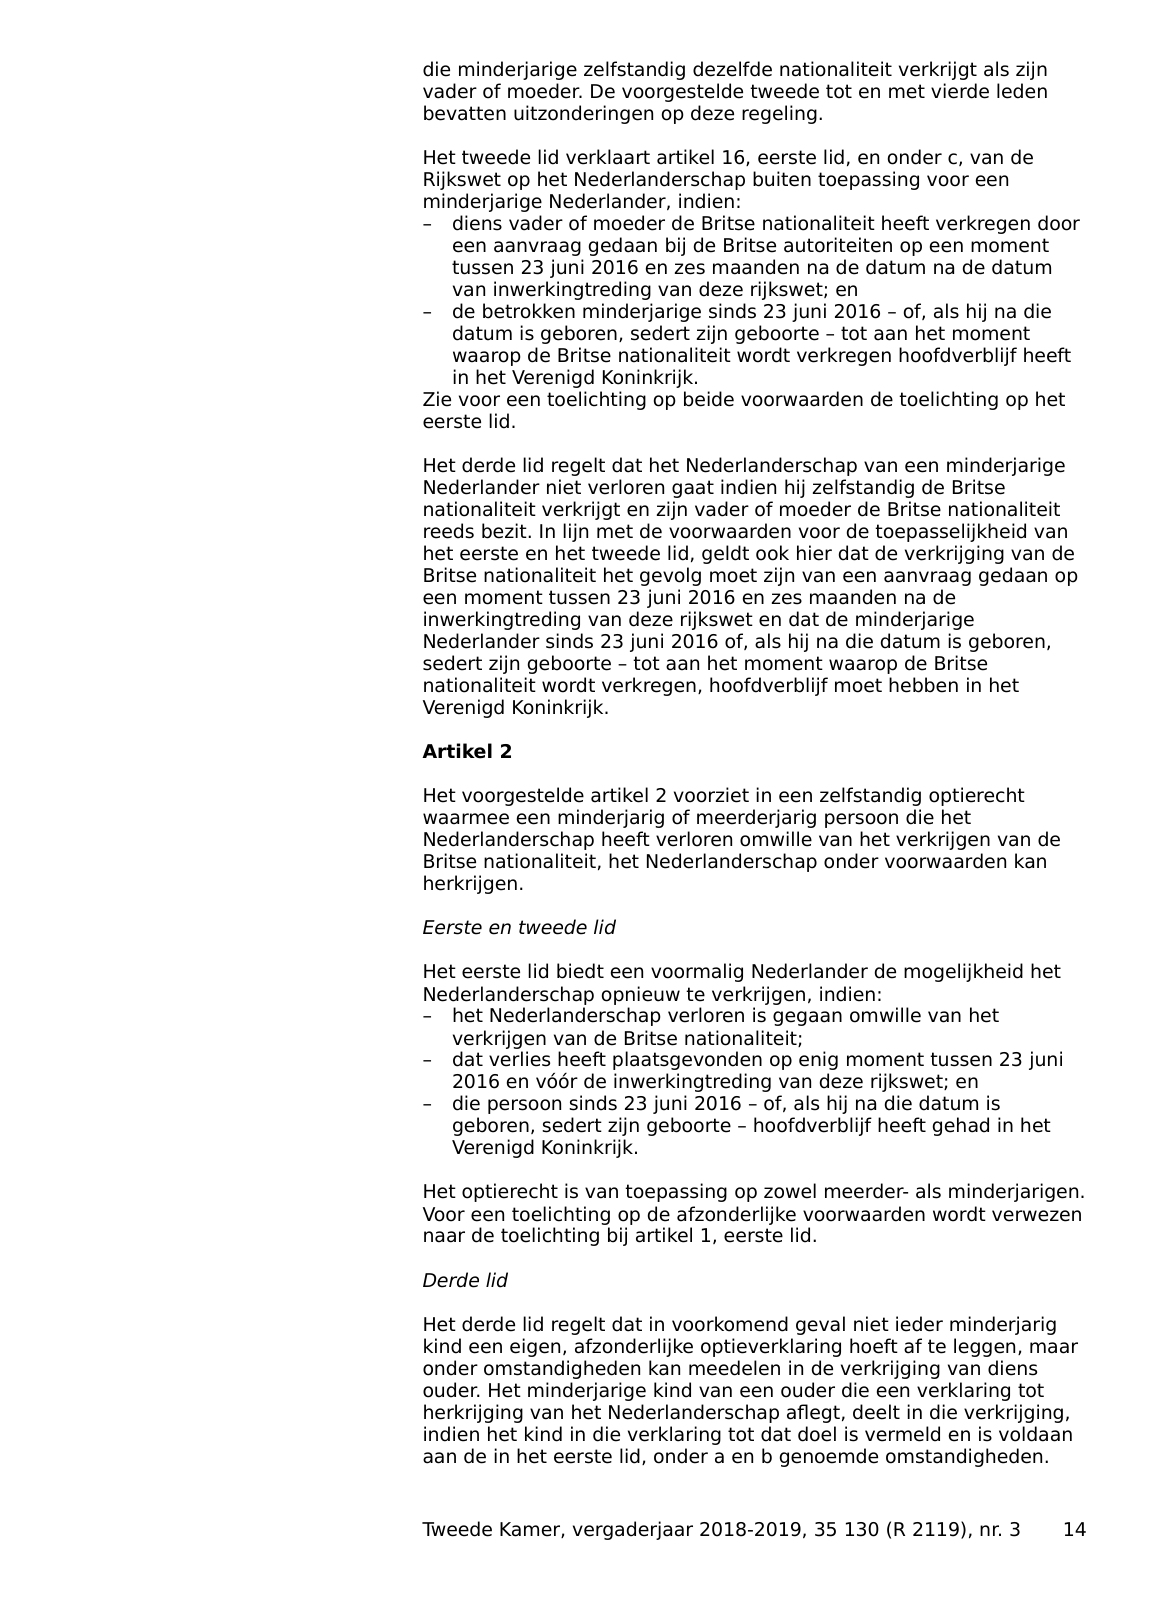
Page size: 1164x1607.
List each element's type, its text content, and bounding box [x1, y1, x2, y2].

text Het eerste lid biedt een voormalig Nederlander de mogelijkheid het Nederlanderschap opnieuw te verkrijgen, indien: [422, 961, 1087, 1005]
text – die persoon sinds 23 juni 2016 – of, als hij na die datum is geboren, sedert zijn geboorte – hoofdverblijf heeft gehad in het Verenigd Koninkrijk. [422, 1093, 1087, 1159]
text die minderjarige zelfstandig dezelfde nationaliteit verkrijgt als zijn vader of moeder. De voorgestelde tweede tot en met vierde leden bevatten uitzonderingen op deze regeling. [422, 59, 1087, 125]
subtitle Eerste en tweede lid [422, 917, 1087, 939]
text – de betrokken minderjarige sinds 23 juni 2016 – of, als hij na die datum is geboren, sedert zijn geboorte – tot aan het moment waarop de Britse nationaliteit wordt verkregen hoofdverblijf heeft in het Verenigd Koninkrijk. [422, 301, 1087, 389]
subtitle Artikel 2 [422, 741, 1087, 763]
text Het derde lid regelt dat het Nederlanderschap van een minderjarige Nederlander niet verloren gaat indien hij zelfstandig de Britse nationaliteit verkrijgt en zijn vader of moeder de Britse nationaliteit reeds bezit. In lijn met de voorwaarden voor de toepasselijkheid van het eerste en het tweede lid, geldt ook hier dat de verkrijging van de Britse nationaliteit het gevolg moet zijn van een aanvraag gedaan op een moment tussen 23 juni 2016 en zes maanden na de inwerkingtreding van deze rijkswet en dat de minderjarige Nederlander sinds 23 juni 2016 of, als hij na die datum is geboren, sedert zijn geboorte – tot aan het moment waarop de Britse nationaliteit wordt verkregen, hoofdverblijf moet hebben in het Verenigd Koninkrijk. [422, 455, 1087, 719]
text Het optierecht is van toepassing op zowel meerder- als minderjarigen. Voor een toelichting op de afzonderlijke voorwaarden wordt verwezen naar de toelichting bij artikel 1, eerste lid. [422, 1181, 1087, 1247]
subtitle Derde lid [422, 1269, 1087, 1292]
text – dat verlies heeft plaatsgevonden op enig moment tussen 23 juni 2016 en vóór de inwerkingtreding van deze rijkswet; en [422, 1049, 1087, 1093]
text – diens vader of moeder de Britse nationaliteit heeft verkregen door een aanvraag gedaan bij de Britse autoriteiten op een moment tussen 23 juni 2016 en zes maanden na de datum na de datum van inwerkingtreding van deze rijkswet; en [422, 213, 1087, 301]
text Het voorgestelde artikel 2 voorziet in een zelfstandig optierecht waarmee een minderjarig of meerderjarig persoon die het Nederlanderschap heeft verloren omwille van het verkrijgen van de Britse nationaliteit, het Nederlanderschap onder voorwaarden kan herkrijgen. [422, 785, 1087, 895]
text Het tweede lid verklaart artikel 16, eerste lid, en onder c, van de Rijkswet op het Nederlanderschap buiten toepassing voor een minderjarige Nederlander, indien: [422, 147, 1087, 213]
text Zie voor een toelichting op beide voorwaarden de toelichting op het eerste lid. [422, 389, 1087, 433]
text Het derde lid regelt dat in voorkomend geval niet ieder minderjarig kind een eigen, afzonderlijke optieverklaring hoeft af te leggen, maar onder omstandigheden kan meedelen in de verkrijging van diens ouder. Het minderjarige kind van een ouder die een verklaring tot herkrijging van het Nederlanderschap aflegt, deelt in die verkrijging, indien het kind in die verklaring tot dat doel is vermeld en is voldaan aan de in het eerste lid, onder a en b genoemde omstandigheden. [422, 1314, 1087, 1468]
text – het Nederlanderschap verloren is gegaan omwille van het verkrijgen van de Britse nationaliteit; [422, 1005, 1087, 1049]
